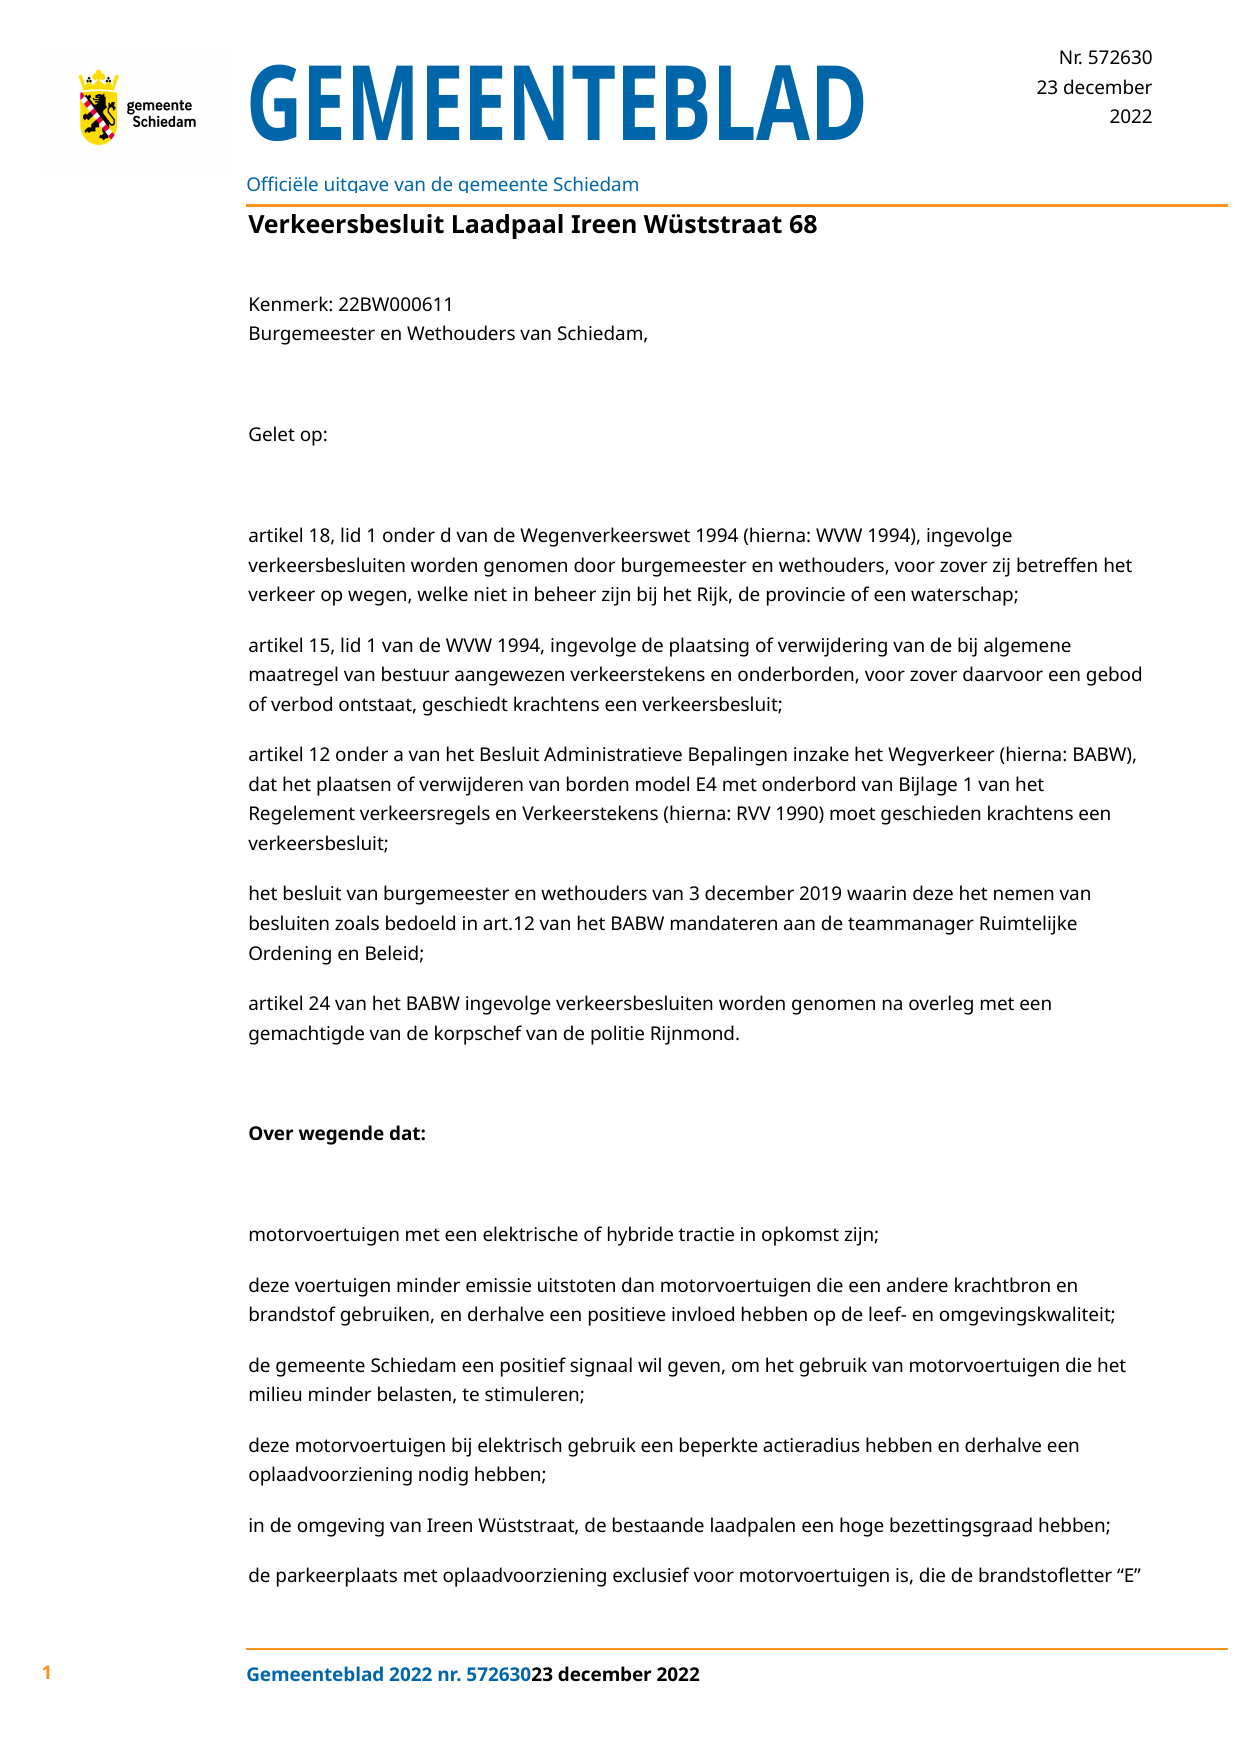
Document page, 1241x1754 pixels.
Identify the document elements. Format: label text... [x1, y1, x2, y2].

text motorvoertuigen met een elektrische of hybride tractie in opkomst zijn; [248, 1221, 1152, 1247]
text Kenmerk: 22BW000611 [248, 291, 1152, 317]
text artikel 15, lid 1 van de WVW 1994, ingevolge de plaatsing of verwijdering van de bij algemene maatregel van bestuur aangewezen verkeerstekens en onderborden, voor zover daarvoor een gebod of verbod ontstaat, geschiedt krachtens een verkeersbesluit; [248, 632, 1152, 717]
text artikel 24 van het BABW ingevolge verkeersbesluiten worden genomen na overleg met een gemachtigde van de korpschef van de politie Rijnmond. [248, 990, 1152, 1046]
text de parkeerplaats met oplaadvoorziening exclusief voor motorvoertuigen is, die de brandstofletter “E” [248, 1562, 1152, 1588]
text Verkeersbesluit Laadpaal Ireen Wüststraat 68 [248, 207, 1152, 241]
text deze voertuigen minder emissie uitstoten dan motorvoertuigen die een andere krachtbron en brandstof gebruiken, en derhalve een positieve invloed hebben op de leef- en omgevingskwaliteit; [248, 1272, 1152, 1327]
text Burgemeester en Wethouders van Schiedam, [248, 321, 1152, 346]
picture [41, 47, 231, 172]
text de gemeente Schiedam een positief signaal wil geven, om het gebruik van motorvoertuigen die het milieu minder belasten, te stimuleren; [248, 1352, 1152, 1407]
text Gelet op: [248, 421, 1152, 447]
text deze motorvoertuigen bij elektrisch gebruik een beperkte actieradius hebben en derhalve een oplaadvoorziening nodig hebben; [248, 1432, 1152, 1487]
text in de omgeving van Ireen Wüststraat, de bestaande laadpalen een hoge bezettingsgraad hebben; [248, 1512, 1152, 1538]
text Over wegende dat: [248, 1121, 1152, 1146]
text het besluit van burgemeester en wethouders van 3 december 2019 waarin deze het nemen van besluiten zoals bedoeld in art.12 van het BABW mandateren aan de teammanager Ruimtelijke Ordening en Beleid; [248, 881, 1152, 966]
text artikel 12 onder a van het Besluit Administratieve Bepalingen inzake het Wegverkeer (hierna: BABW), dat het plaatsen of verwijderen van borden model E4 met onderbord van Bijlage 1 van het Regelement verkeersregels en Verkeerstekens (hierna: RVV 1990) moet geschieden krachtens een verkeersbesluit; [248, 741, 1152, 856]
text artikel 18, lid 1 onder d van de Wegenverkeerswet 1994 (hierna: WVW 1994), ingevolge verkeersbesluiten worden genomen door burgemeester en wethouders, voor zover zij betreffen het verkeer op wegen, welke niet in beheer zijn bij het Rijk, de provincie of een waterschap; [248, 522, 1152, 607]
